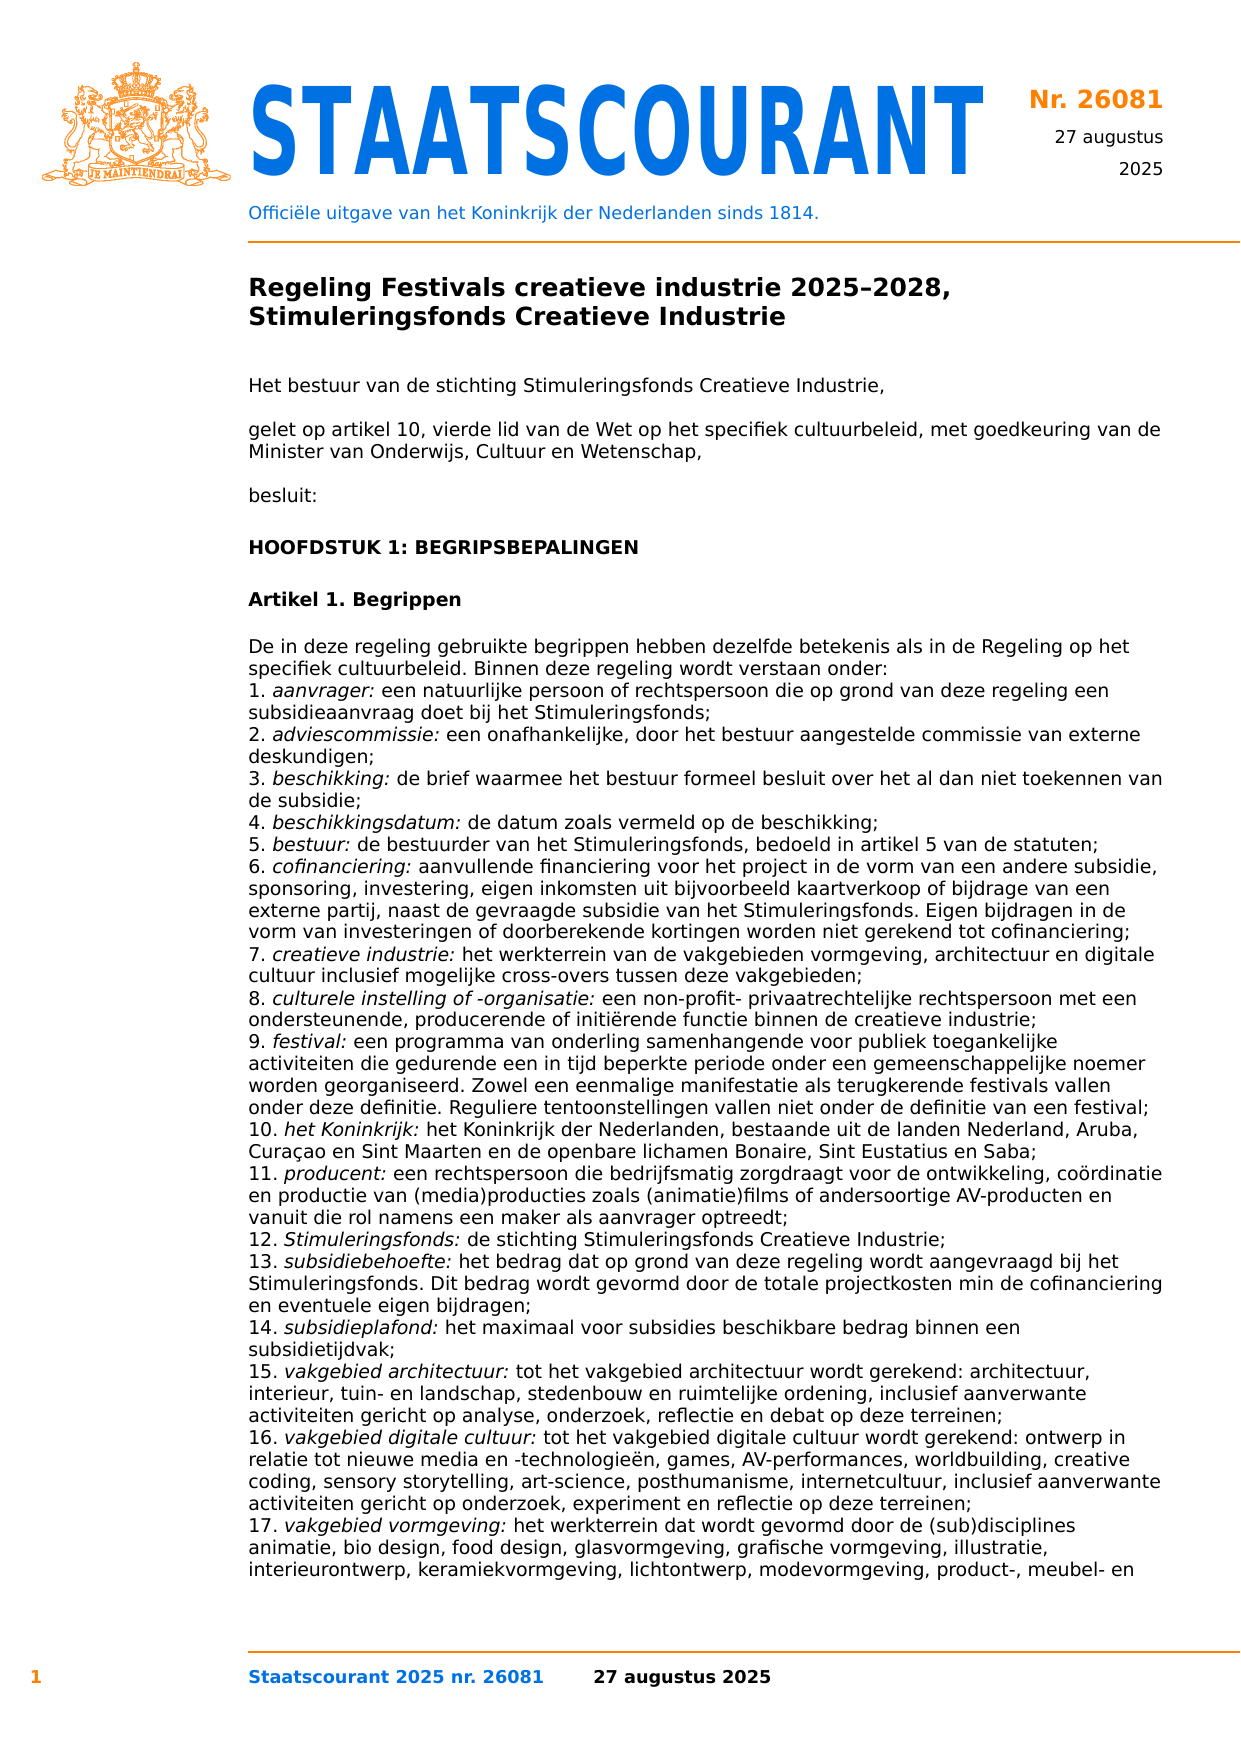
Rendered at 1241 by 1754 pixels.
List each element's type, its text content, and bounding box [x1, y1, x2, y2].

table_header Nr. 26081 [998, 62, 1240, 121]
table_cell Officiële uitgave van het Koninkrijk der Nederlanden sinds 1814. [248, 203, 1240, 241]
text 5. bestuur: de bestuurder van het Stimuleringsfonds, bedoeld in artikel 5 van de statuten; [248, 833, 1163, 856]
subtitle HOOFDSTUK 1: BEGRIPSBEPALINGEN [248, 537, 1163, 559]
text 3. beschikking: de brief waarmee het bestuur formeel besluit over het al dan niet toekennen van de subsidie; [248, 768, 1163, 812]
text 2. adviescommissie: een onafhankelijke, door het bestuur aangestelde commissie van externe deskundigen; [248, 724, 1163, 768]
text 4. beschikkingsdatum: de datum zoals vermeld op de beschikking; [248, 812, 1163, 833]
text besluit: [248, 485, 1163, 507]
text Het bestuur van de stichting Stimuleringsfonds Creatieve Industrie, [248, 375, 1163, 397]
subtitle Regeling Festivals creatieve industrie 2025–2028, Stimuleringsfonds Creatieve Industrie [248, 273, 1163, 331]
subtitle Artikel 1. Begrippen [248, 589, 1163, 611]
text 6. cofinanciering: aanvullende financiering voor het project in de vorm van een andere subsidie, sponsoring, investering, eigen inkomsten uit bijvoorbeeld kaartverkoop of bijdrage van een externe partij, naast de gevraagde subsidie van het Stimuleringsfonds. Eigen bijdragen in de vorm van investeringen of doorberekende kortingen worden niet gerekend tot cofinanciering; [248, 856, 1163, 943]
text 16. vakgebied digitale cultuur: tot het vakgebied digitale cultuur wordt gerekend: ontwerp in relatie tot nieuwe media en -technologieën, games, AV-performances, worldbuilding, creative coding, sensory storytelling, art-science, posthumanisme, internetcultuur, inclusief aanverwante activiteiten gericht op onderzoek, experiment en reflectie op deze terreinen; [248, 1427, 1163, 1515]
text 10. het Koninkrijk: het Koninkrijk der Nederlanden, bestaande uit de landen Nederland, Aruba, Curaçao en Sint Maarten en de openbare lichamen Bonaire, Sint Eustatius en Saba; [248, 1119, 1163, 1163]
table_cell 27 augustus [998, 121, 1240, 153]
table_cell 2025 [998, 153, 1240, 203]
table_header [25, 62, 248, 241]
text 12. Stimuleringsfonds: de stichting Stimuleringsfonds Creatieve Industrie; [248, 1229, 1163, 1251]
text 15. vakgebied architectuur: tot het vakgebied architectuur wordt gerekend: architectuur, interieur, tuin- en landschap, stedenbouw en ruimtelijke ordening, inclusief aanverwante activiteiten gericht op analyse, onderzoek, reflectie en debat op deze terreinen; [248, 1361, 1163, 1427]
text De in deze regeling gebruikte begrippen hebben dezelfde betekenis als in de Regeling op het specifiek cultuurbeleid. Binnen deze regeling wordt verstaan onder: [248, 636, 1163, 680]
text gelet op artikel 10, vierde lid van de Wet op het specifiek cultuurbeleid, met goedkeuring van de Minister van Onderwijs, Cultuur en Wetenschap, [248, 419, 1163, 463]
text 7. creatieve industrie: het werkterrein van de vakgebieden vormgeving, architectuur en digitale cultuur inclusief mogelijke cross-overs tussen deze vakgebieden; [248, 943, 1163, 987]
text 8. culturele instelling of -organisatie: een non-profit- privaatrechtelijke rechtspersoon met een ondersteunende, producerende of initiërende functie binnen de creatieve industrie; [248, 987, 1163, 1031]
picture [41, 62, 231, 186]
text 17. vakgebied vormgeving: het werkterrein dat wordt gevormd door de (sub)disciplines animatie, bio design, food design, glasvormgeving, grafische vormgeving, illustratie, interieurontwerp, keramiekvormgeving, lichtontwerp, modevormgeving, product-, meubel- en [248, 1515, 1163, 1581]
text 9. festival: een programma van onderling samenhangende voor publiek toegankelijke activiteiten die gedurende een in tijd beperkte periode onder een gemeenschappelijke noemer worden georganiseerd. Zowel een eenmalige manifestatie als terugkerende festivals vallen onder deze definitie. Reguliere tentoonstellingen vallen niet onder de definitie van een festival; [248, 1031, 1163, 1119]
text 13. subsidiebehoefte: het bedrag dat op grond van deze regeling wordt aangevraagd bij het Stimuleringsfonds. Dit bedrag wordt gevormd door de totale projectkosten min de cofinanciering en eventuele eigen bijdragen; [248, 1251, 1163, 1317]
text 11. producent: een rechtspersoon die bedrijfsmatig zorgdraagt voor de ontwikkeling, coördinatie en productie van (media)producties zoals (animatie)films of andersoortige AV-producten en vanuit die rol namens een maker als aanvrager optreedt; [248, 1163, 1163, 1229]
text 14. subsidieplafond: het maximaal voor subsidies beschikbare bedrag binnen een subsidietijdvak; [248, 1317, 1163, 1361]
table_header STAATSCOURANT [248, 62, 998, 203]
text 1. aanvrager: een natuurlijke persoon of rechtspersoon die op grond van deze regeling een subsidieaanvraag doet bij het Stimuleringsfonds; [248, 680, 1163, 724]
